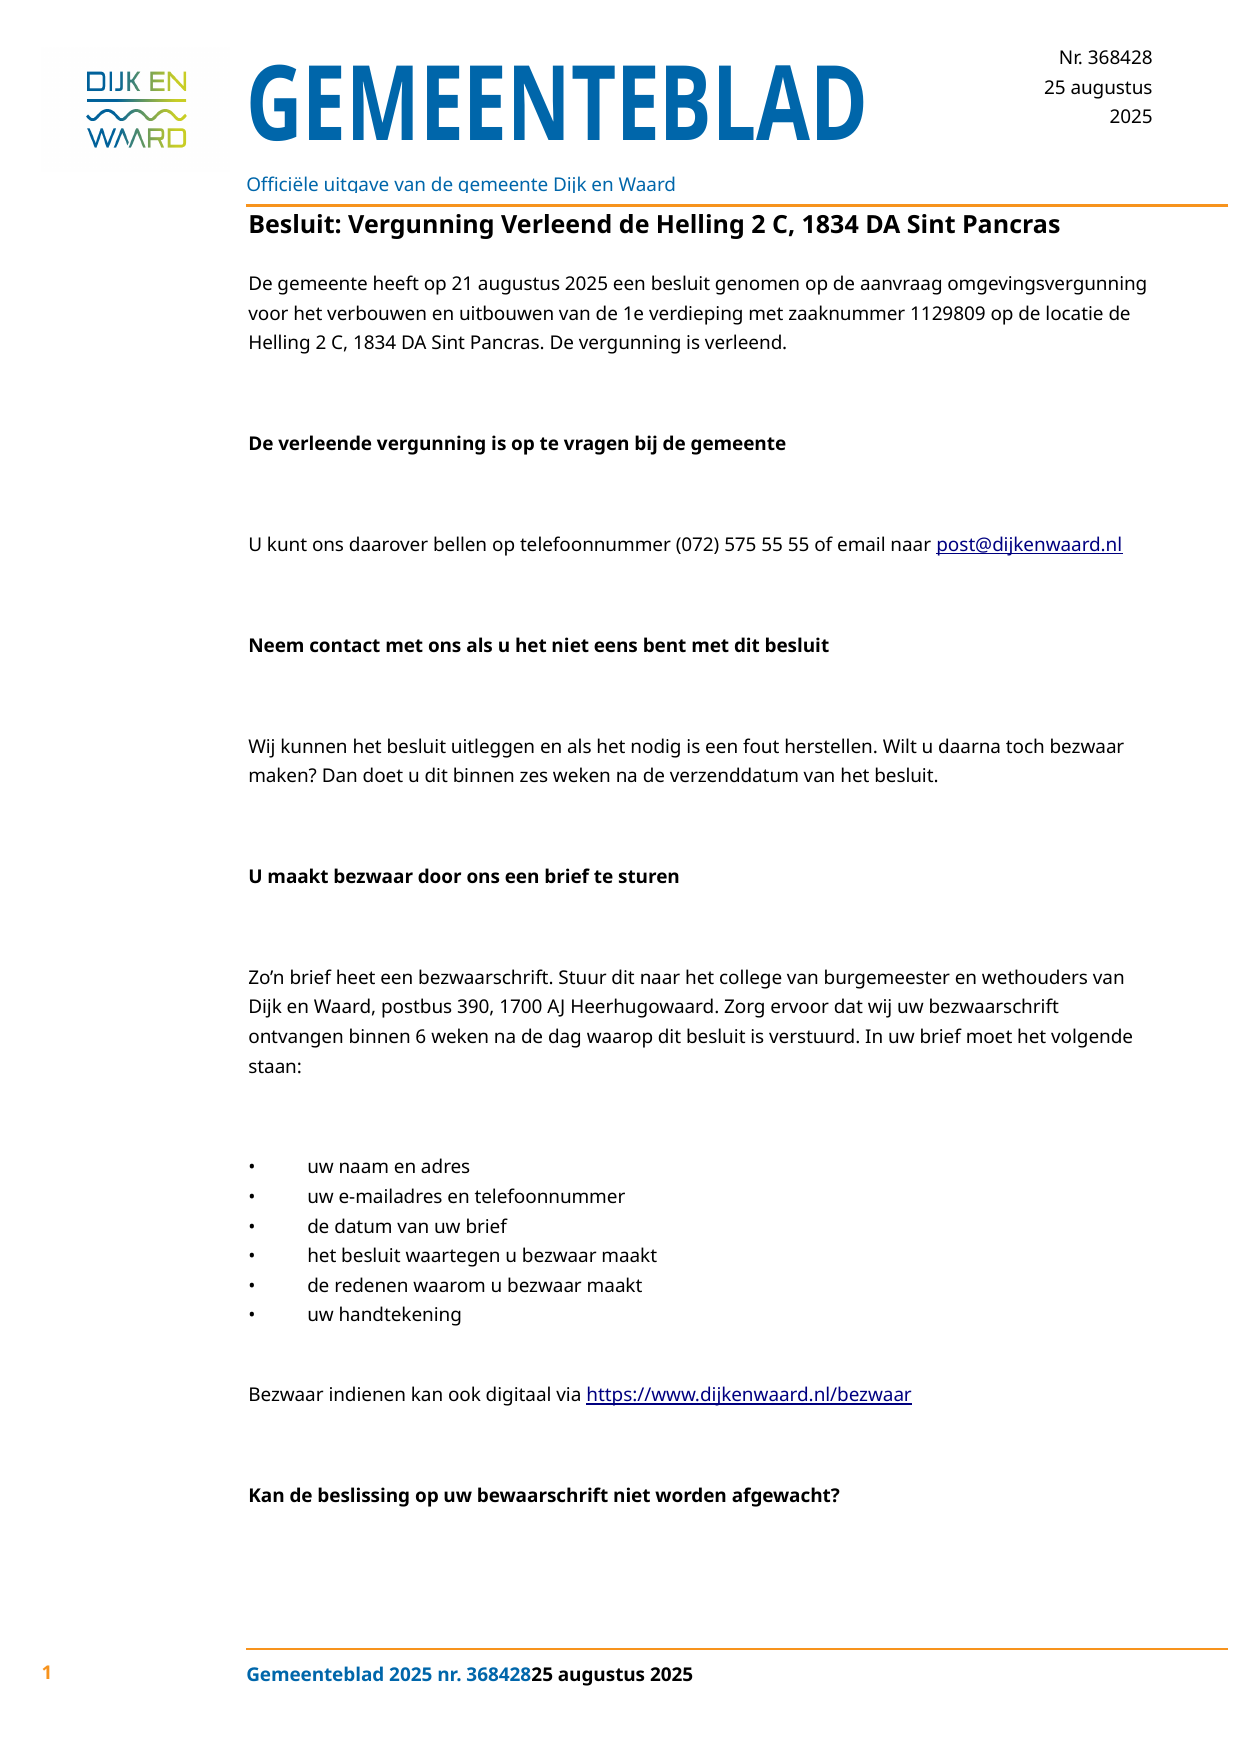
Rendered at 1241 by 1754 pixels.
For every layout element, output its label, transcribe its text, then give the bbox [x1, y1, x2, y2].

text De gemeente heeft op 21 augustus 2025 een besluit genomen op de aanvraag omgevingsvergunning voor het verbouwen en uitbouwen van de 1e verdieping met zaaknummer 1129809 op de locatie de Helling 2 C, 1834 DA Sint Pancras. De vergunning is verleend. [248, 270, 1152, 355]
list uw naam en adres [248, 1154, 1152, 1179]
list uw handtekening [248, 1302, 1152, 1327]
list de redenen waarom u bezwaar maakt [248, 1272, 1152, 1298]
picture [41, 47, 231, 172]
text Kan de beslissing op uw bewaarschrift niet worden afgewacht? [248, 1482, 1152, 1508]
text Neem contact met ons als u het niet eens bent met dit besluit [248, 632, 1152, 658]
text Wij kunnen het besluit uitleggen en als het nodig is een fout herstellen. Wilt u daarna toch bezwaar maken? Dan doet u dit binnen zes weken na de verzenddatum van het besluit. [248, 733, 1152, 788]
list uw e-mailadres en telefoonnummer [248, 1183, 1152, 1209]
text Bezwaar indienen kan ook digitaal via https://www.dijkenwaard.nl/bezwaar [248, 1382, 1152, 1407]
text De verleende vergunning is op te vragen bij de gemeente [248, 430, 1152, 456]
list de datum van uw brief [248, 1213, 1152, 1238]
text U maakt bezwaar door ons een brief te sturen [248, 863, 1152, 889]
text U kunt ons daarover bellen op telefoonnummer (072) 575 55 55 of email naar post@dijkenwaard.nl [248, 531, 1152, 557]
list het besluit waartegen u bezwaar maakt [248, 1242, 1152, 1268]
text Besluit: Vergunning Verleend de Helling 2 C, 1834 DA Sint Pancras [248, 207, 1152, 241]
text Zo’n brief heet een bezwaarschrift. Stuur dit naar het college van burgemeester en wethouders van Dijk en Waard, postbus 390, 1700 AJ Heerhugowaard. Zorg ervoor dat wij uw bezwaarschrift ontvangen binnen 6 weken na de dag waarop dit besluit is verstuurd. In uw brief moet het volgende staan: [248, 964, 1152, 1078]
